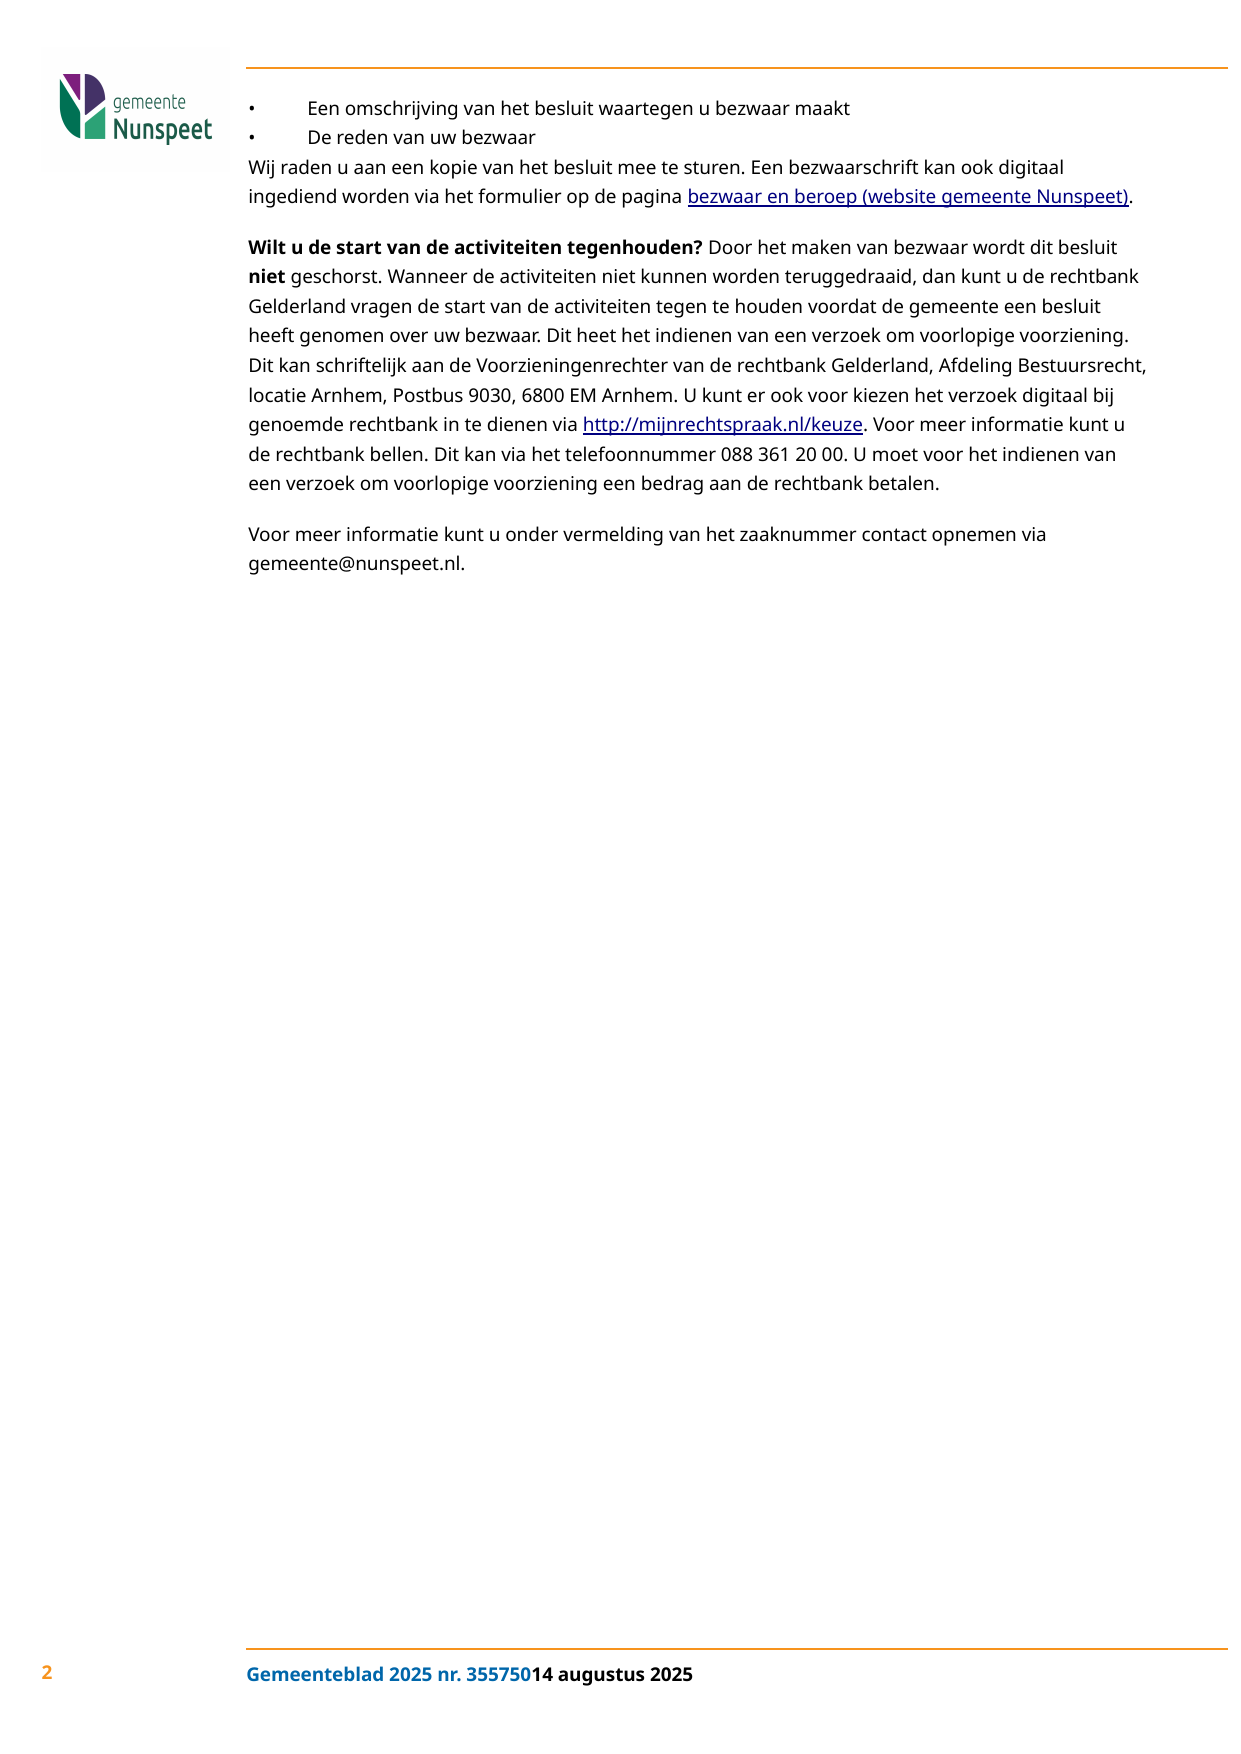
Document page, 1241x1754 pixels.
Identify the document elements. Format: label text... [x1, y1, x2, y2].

text Wij raden u aan een kopie van het besluit mee te sturen. Een bezwaarschrift kan ook digitaal ingediend worden via het formulier op de pagina bezwaar en beroep (website gemeente Nunspeet). [248, 154, 1152, 209]
list Een omschrijving van het besluit waartegen u bezwaar maakt [248, 95, 1152, 121]
picture [41, 47, 231, 172]
list De reden van uw bezwaar [248, 124, 1152, 150]
text Wilt u de start van de activiteiten tegenhouden? Door het maken van bezwaar wordt dit besluit niet geschorst. Wanneer de activiteiten niet kunnen worden teruggedraaid, dan kunt u de rechtbank Gelderland vragen de start van de activiteiten tegen te houden voordat de gemeente een besluit heeft genomen over uw bezwaar. Dit heet het indienen van een verzoek om voorlopige voorziening. Dit kan schriftelijk aan de Voorzieningenrechter van de rechtbank Gelderland, Afdeling Bestuursrecht, locatie Arnhem, Postbus 9030, 6800 EM Arnhem. U kunt er ook voor kiezen het verzoek digitaal bij genoemde rechtbank in te dienen via http://mijnrechtspraak.nl/keuze. Voor meer informatie kunt u de rechtbank bellen. Dit kan via het telefoonnummer 088 361 20 00. U moet voor het indienen van een verzoek om voorlopige voorziening een bedrag aan de rechtbank betalen. [248, 234, 1152, 496]
text Voor meer informatie kunt u onder vermelding van het zaaknummer contact opnemen via gemeente@nunspeet.nl. [248, 521, 1152, 576]
